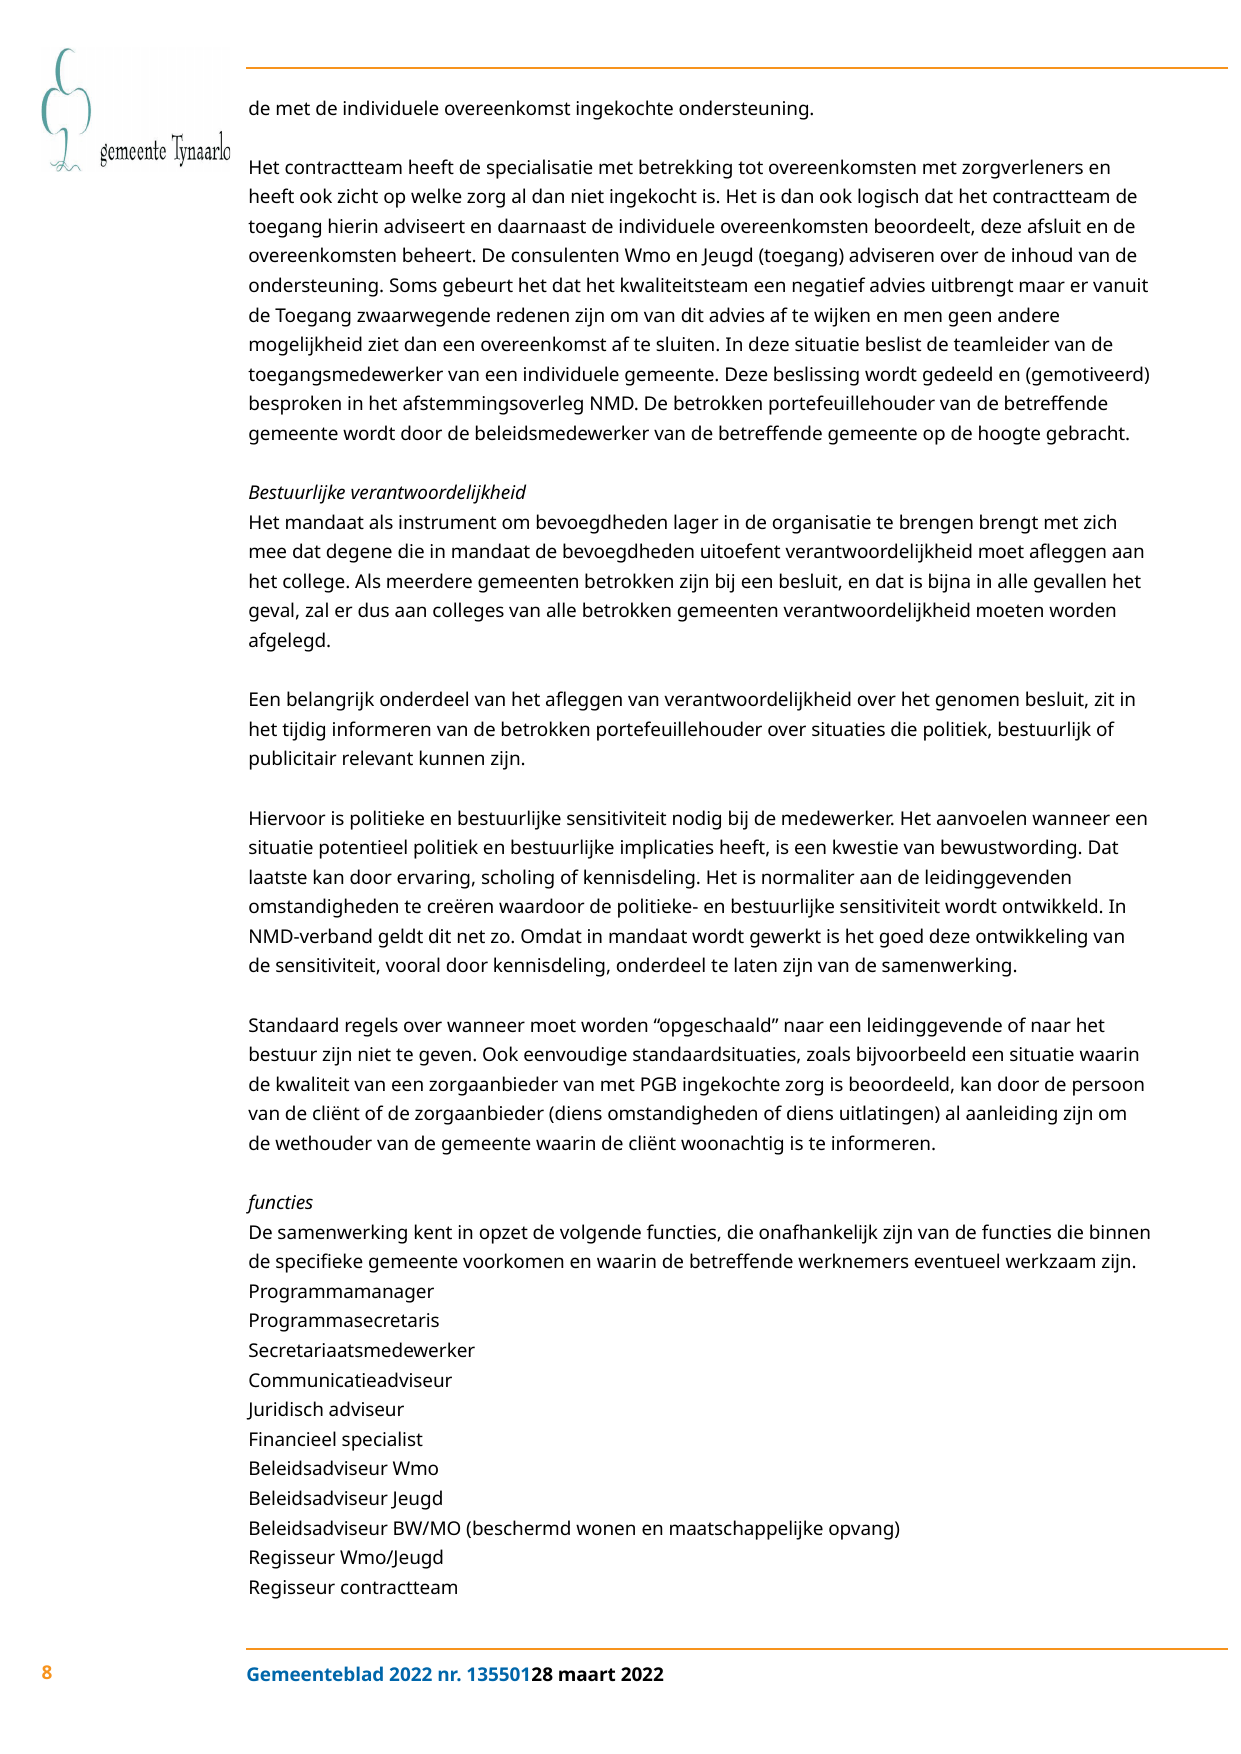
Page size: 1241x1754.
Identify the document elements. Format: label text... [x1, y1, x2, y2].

text Programmasecretaris [248, 1308, 1152, 1333]
text Hiervoor is politieke en bestuurlijke sensitiviteit nodig bij de medewerker. Het aanvoelen wanneer een situatie potentieel politiek en bestuurlijke implicaties heeft, is een kwestie van bewustwording. Dat laatste kan door ervaring, scholing of kennisdeling. Het is normaliter aan de leidinggevenden omstandigheden te creëren waardoor de politieke- en bestuurlijke sensitiviteit wordt ontwikkeld. In NMD-verband geldt dit net zo. Omdat in mandaat wordt gewerkt is het goed deze ontwikkeling van de sensitiviteit, vooral door kennisdeling, onderdeel te laten zijn van de samenwerking. [248, 805, 1152, 978]
picture [41, 47, 231, 172]
text Beleidsadviseur Wmo [248, 1456, 1152, 1481]
text Financieel specialist [248, 1426, 1152, 1452]
text Communicatieadviseur [248, 1367, 1152, 1393]
text Regisseur Wmo/Jeugd [248, 1544, 1152, 1570]
text Secretariaatsmedewerker [248, 1337, 1152, 1363]
text de met de individuele overeenkomst ingekochte ondersteuning. [248, 95, 1152, 121]
text Een belangrijk onderdeel van het afleggen van verantwoordelijkheid over het genomen besluit, zit in het tijdig informeren van de betrokken portefeuillehouder over situaties die politiek, bestuurlijk of publicitair relevant kunnen zijn. [248, 686, 1152, 771]
text Beleidsadviseur BW/MO (beschermd wonen en maatschappelijke opvang) [248, 1515, 1152, 1541]
text functies [248, 1189, 1152, 1215]
text Bestuurlijke verantwoordelijkheid [248, 479, 1152, 505]
text Regisseur contractteam [248, 1574, 1152, 1600]
text Juridisch adviseur [248, 1396, 1152, 1422]
text Het mandaat als instrument om bevoegdheden lager in de organisatie te brengen brengt met zich mee dat degene die in mandaat de bevoegdheden uitoefent verantwoordelijkheid moet afleggen aan het college. Als meerdere gemeenten betrokken zijn bij een besluit, en dat is bijna in alle gevallen het geval, zal er dus aan colleges van alle betrokken gemeenten verantwoordelijkheid moeten worden afgelegd. [248, 509, 1152, 653]
text De samenwerking kent in opzet de volgende functies, die onafhankelijk zijn van de functies die binnen de specifieke gemeente voorkomen en waarin de betreffende werknemers eventueel werkzaam zijn. [248, 1219, 1152, 1274]
text Beleidsadviseur Jeugd [248, 1485, 1152, 1511]
text Het contractteam heeft de specialisatie met betrekking tot overeenkomsten met zorgverleners en heeft ook zicht op welke zorg al dan niet ingekocht is. Het is dan ook logisch dat het contractteam de toegang hierin adviseert en daarnaast de individuele overeenkomsten beoordeelt, deze afsluit en de overeenkomsten beheert. De consulenten Wmo en Jeugd (toegang) adviseren over de inhoud van de ondersteuning. Soms gebeurt het dat het kwaliteitsteam een negatief advies uitbrengt maar er vanuit de Toegang zwaarwegende redenen zijn om van dit advies af te wijken en men geen andere mogelijkheid ziet dan een overeenkomst af te sluiten. In deze situatie beslist de teamleider van de toegangsmedewerker van een individuele gemeente. Deze beslissing wordt gedeeld en (gemotiveerd) besproken in het afstemmingsoverleg NMD. De betrokken portefeuillehouder van de betreffende gemeente wordt door de beleidsmedewerker van de betreffende gemeente op de hoogte gebracht. [248, 154, 1152, 446]
text Standaard regels over wanneer moet worden “opgeschaald” naar een leidinggevende of naar het bestuur zijn niet te geven. Ook eenvoudige standaardsituaties, zoals bijvoorbeeld een situatie waarin de kwaliteit van een zorgaanbieder van met PGB ingekochte zorg is beoordeeld, kan door de persoon van de cliënt of de zorgaanbieder (diens omstandigheden of diens uitlatingen) al aanleiding zijn om de wethouder van de gemeente waarin de cliënt woonachtig is te informeren. [248, 1012, 1152, 1156]
text Programmamanager [248, 1278, 1152, 1304]
